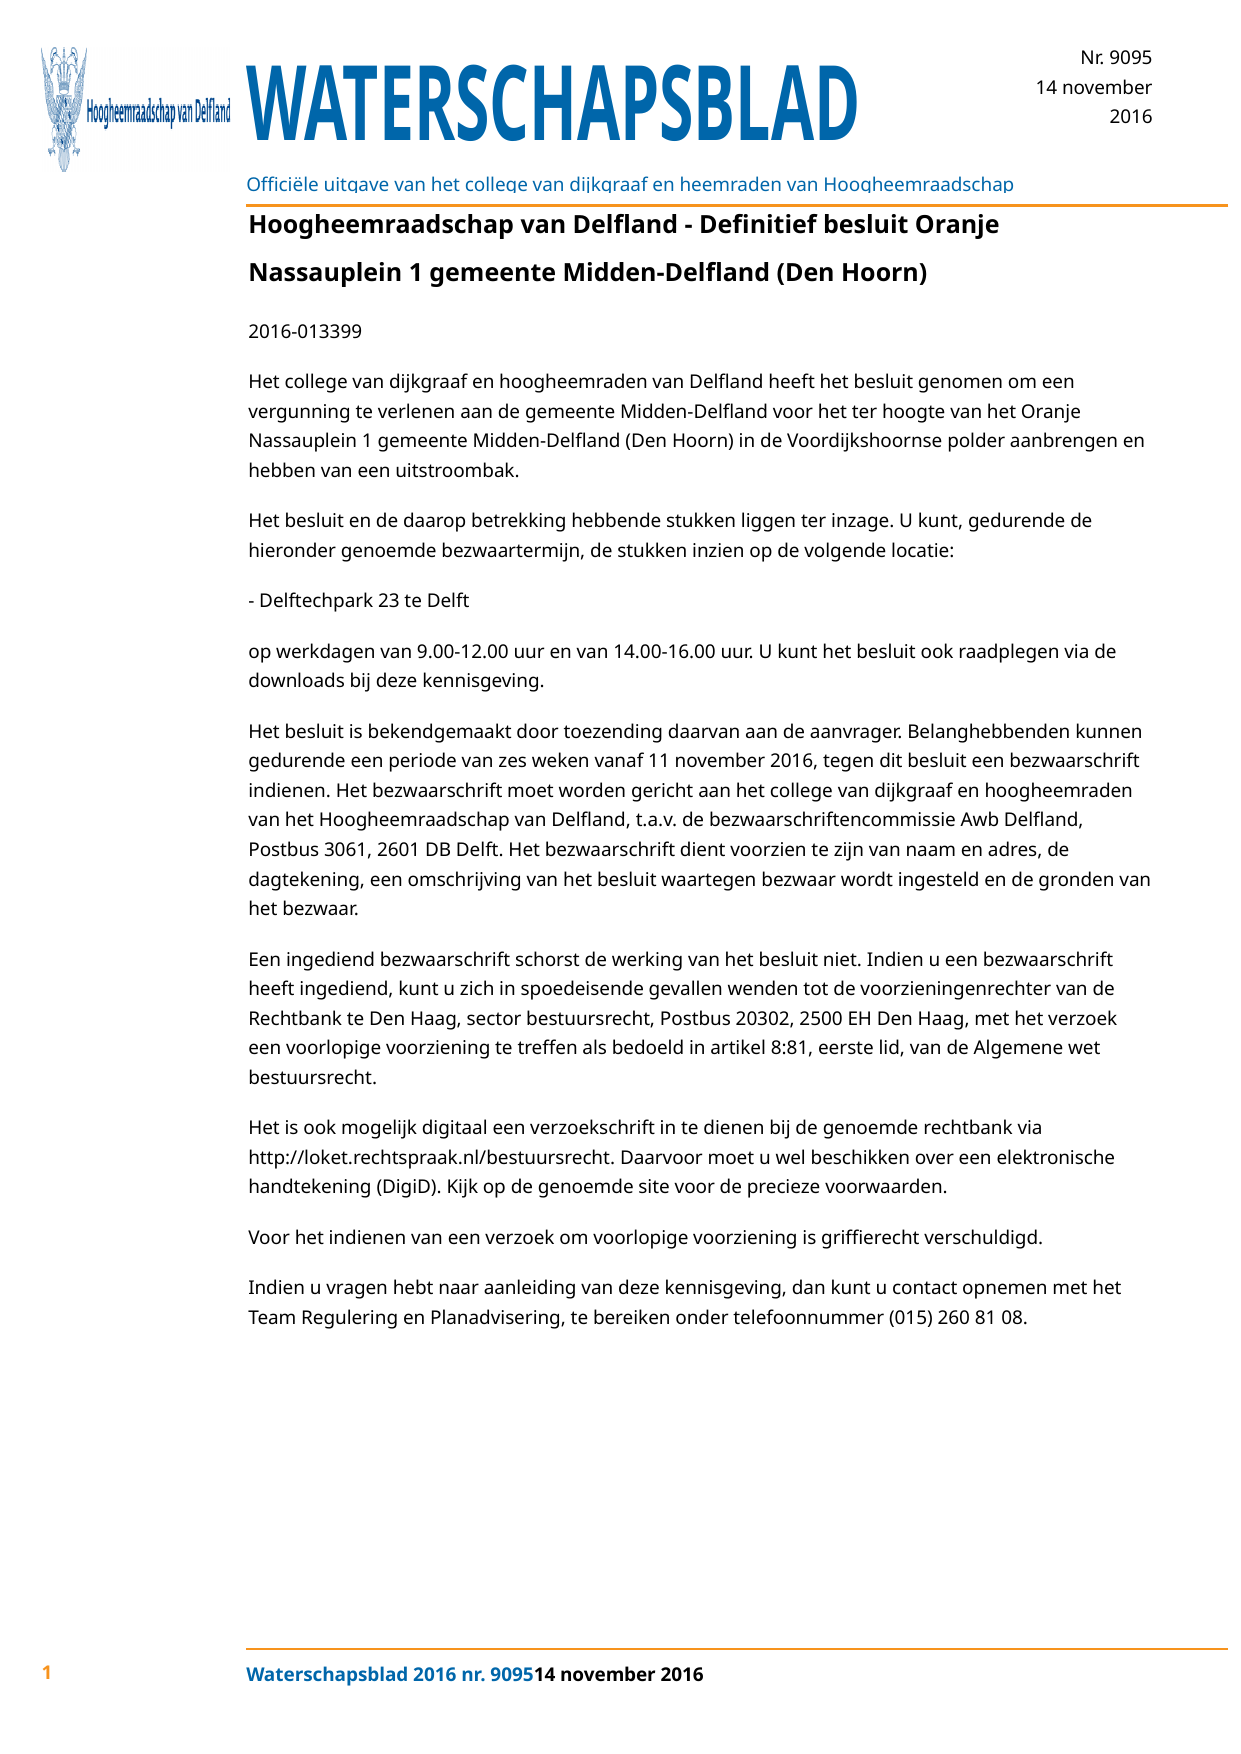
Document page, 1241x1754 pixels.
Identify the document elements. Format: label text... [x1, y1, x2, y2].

text Indien u vragen hebt naar aanleiding van deze kennisgeving, dan kunt u contact opnemen met het Team Regulering en Planadvisering, te bereiken onder telefoonnummer (015) 260 81 08. [248, 1274, 1152, 1330]
text Voor het indienen van een verzoek om voorlopige voorziening is griffierecht verschuldigd. [248, 1224, 1152, 1250]
text Het besluit en de daarop betrekking hebbende stukken liggen ter inzage. U kunt, gedurende de hieronder genoemde bezwaartermijn, de stukken inzien op de volgende locatie: [248, 507, 1152, 563]
text 2016-013399 [248, 318, 1152, 344]
text Het is ook mogelijk digitaal een verzoekschrift in te dienen bij de genoemde rechtbank via http://loket.rechtspraak.nl/bestuursrecht. Daarvoor moet u wel beschikken over een elektronische handtekening (DigiD). Kijk op de genoemde site voor de precieze voorwaarden. [248, 1114, 1152, 1199]
text Hoogheemraadschap van Delfland - Definitief besluit Oranje Nassauplein 1 gemeente Midden-Delfland (Den Hoorn) [248, 207, 1152, 288]
text Een ingediend bezwaarschrift schorst de werking van het besluit niet. Indien u een bezwaarschrift heeft ingediend, kunt u zich in spoedeisende gevallen wenden tot de voorzieningenrechter van de Rechtbank te Den Haag, sector bestuursrecht, Postbus 20302, 2500 EH Den Haag, met het verzoek een voorlopige voorziening te treffen als bedoeld in artikel 8:81, eerste lid, van de Algemene wet bestuursrecht. [248, 946, 1152, 1090]
picture [41, 47, 231, 172]
text - Delftechpark 23 te Delft [248, 587, 1152, 613]
text Het college van dijkgraaf en hoogheemraden van Delfland heeft het besluit genomen om een vergunning te verlenen aan de gemeente Midden-Delfland voor het ter hoogte van het Oranje Nassauplein 1 gemeente Midden-Delfland (Den Hoorn) in de Voordijkshoornse polder aanbrengen en hebben van een uitstroombak. [248, 368, 1152, 483]
text op werkdagen van 9.00-12.00 uur en van 14.00-16.00 uur. U kunt het besluit ook raadplegen via de downloads bij deze kennisgeving. [248, 638, 1152, 693]
text Het besluit is bekendgemaakt door toezending daarvan aan de aanvrager. Belanghebbenden kunnen gedurende een periode van zes weken vanaf 11 november 2016, tegen dit besluit een bezwaarschrift indienen. Het bezwaarschrift moet worden gericht aan het college van dijkgraaf en hoogheemraden van het Hoogheemraadschap van Delfland, t.a.v. de bezwaarschriftencommissie Awb Delfland, Postbus 3061, 2601 DB Delft. Het bezwaarschrift dient voorzien te zijn van naam en adres, de dagtekening, een omschrijving van het besluit waartegen bezwaar wordt ingesteld en de gronden van het bezwaar. [248, 718, 1152, 921]
